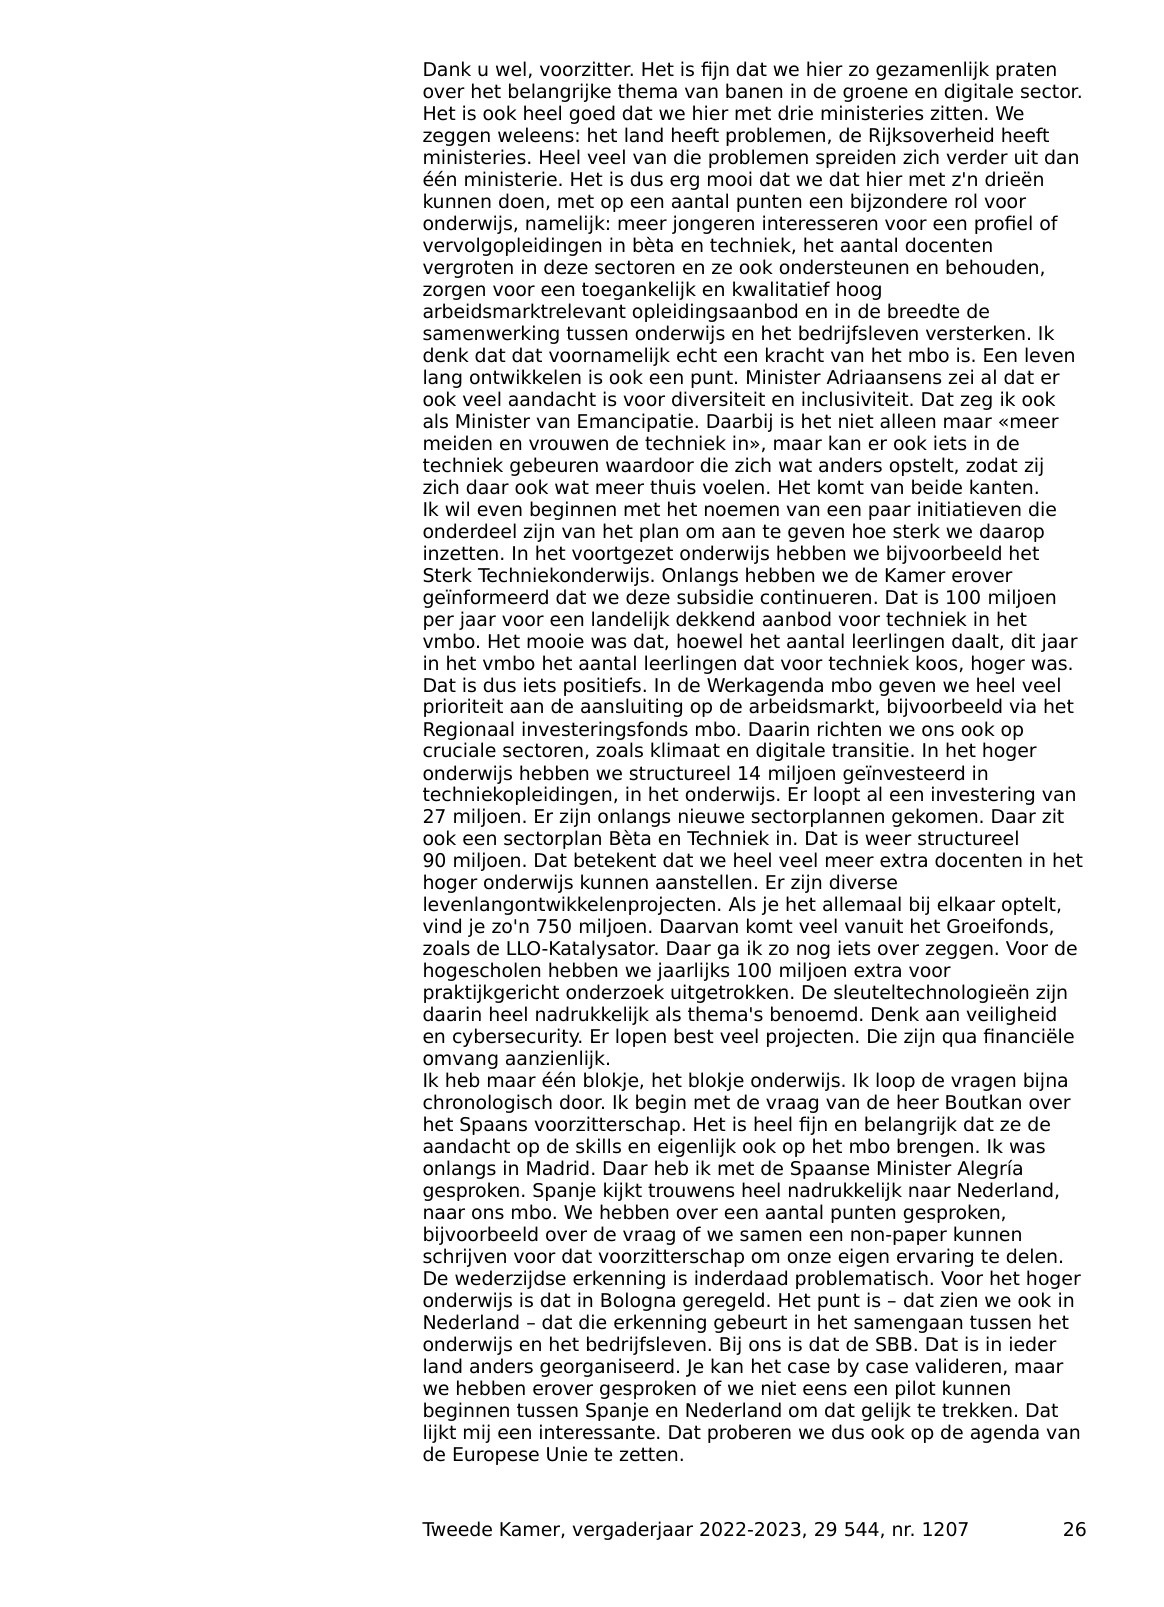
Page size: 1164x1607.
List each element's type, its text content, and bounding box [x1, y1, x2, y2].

text Ik wil even beginnen met het noemen van een paar initiatieven die onderdeel zijn van het plan om aan te geven hoe sterk we daarop inzetten. In het voortgezet onderwijs hebben we bijvoorbeeld het Sterk Techniekonderwijs. Onlangs hebben we de Kamer erover geïnformeerd dat we deze subsidie continueren. Dat is 100 miljoen per jaar voor een landelijk dekkend aanbod voor techniek in het vmbo. Het mooie was dat, hoewel het aantal leerlingen daalt, dit jaar in het vmbo het aantal leerlingen dat voor techniek koos, hoger was. Dat is dus iets positiefs. In de Werkagenda mbo geven we heel veel prioriteit aan de aansluiting op de arbeidsmarkt, bijvoorbeeld via het Regionaal investeringsfonds mbo. Daarin richten we ons ook op cruciale sectoren, zoals klimaat en digitale transitie. In het hoger onderwijs hebben we structureel 14 miljoen geïnvesteerd in techniekopleidingen, in het onderwijs. Er loopt al een investering van 27 miljoen. Er zijn onlangs nieuwe sectorplannen gekomen. Daar zit ook een sectorplan Bèta en Techniek in. Dat is weer structureel 90 miljoen. Dat betekent dat we heel veel meer extra docenten in het hoger onderwijs kunnen aanstellen. Er zijn diverse levenlangontwikkelenprojecten. Als je het allemaal bij elkaar optelt, vind je zo'n 750 miljoen. Daarvan komt veel vanuit het Groeifonds, zoals de LLO-Katalysator. Daar ga ik zo nog iets over zeggen. Voor de hogescholen hebben we jaarlijks 100 miljoen extra voor praktijkgericht onderzoek uitgetrokken. De sleuteltechnologieën zijn daarin heel nadrukkelijk als thema's benoemd. Denk aan veiligheid en cybersecurity. Er lopen best veel projecten. Die zijn qua financiële omvang aanzienlijk. [422, 499, 1087, 1070]
text Ik heb maar één blokje, het blokje onderwijs. Ik loop de vragen bijna chronologisch door. Ik begin met de vraag van de heer Boutkan over het Spaans voorzitterschap. Het is heel fijn en belangrijk dat ze de aandacht op de skills en eigenlijk ook op het mbo brengen. Ik was onlangs in Madrid. Daar heb ik met de Spaanse Minister Alegría gesproken. Spanje kijkt trouwens heel nadrukkelijk naar Nederland, naar ons mbo. We hebben over een aantal punten gesproken, bijvoorbeeld over de vraag of we samen een non-paper kunnen schrijven voor dat voorzitterschap om onze eigen ervaring te delen. De wederzijdse erkenning is inderdaad problematisch. Voor het hoger onderwijs is dat in Bologna geregeld. Het punt is – dat zien we ook in Nederland – dat die erkenning gebeurt in het samengaan tussen het onderwijs en het bedrijfsleven. Bij ons is dat de SBB. Dat is in ieder land anders georganiseerd. Je kan het case by case valideren, maar we hebben erover gesproken of we niet eens een pilot kunnen beginnen tussen Spanje en Nederland om dat gelijk te trekken. Dat lijkt mij een interessante. Dat proberen we dus ook op de agenda van de Europese Unie te zetten. [422, 1070, 1087, 1466]
text Dank u wel, voorzitter. Het is fijn dat we hier zo gezamenlijk praten over het belangrijke thema van banen in de groene en digitale sector. Het is ook heel goed dat we hier met drie ministeries zitten. We zeggen weleens: het land heeft problemen, de Rijksoverheid heeft ministeries. Heel veel van die problemen spreiden zich verder uit dan één ministerie. Het is dus erg mooi dat we dat hier met z'n drieën kunnen doen, met op een aantal punten een bijzondere rol voor onderwijs, namelijk: meer jongeren interesseren voor een profiel of vervolgopleidingen in bèta en techniek, het aantal docenten vergroten in deze sectoren en ze ook ondersteunen en behouden, zorgen voor een toegankelijk en kwalitatief hoog arbeidsmarktrelevant opleidingsaanbod en in de breedte de samenwerking tussen onderwijs en het bedrijfsleven versterken. Ik denk dat dat voornamelijk echt een kracht van het mbo is. Een leven lang ontwikkelen is ook een punt. Minister Adriaansens zei al dat er ook veel aandacht is voor diversiteit en inclusiviteit. Dat zeg ik ook als Minister van Emancipatie. Daarbij is het niet alleen maar «meer meiden en vrouwen de techniek in», maar kan er ook iets in de techniek gebeuren waardoor die zich wat anders opstelt, zodat zij zich daar ook wat meer thuis voelen. Het komt van beide kanten. [422, 59, 1087, 499]
